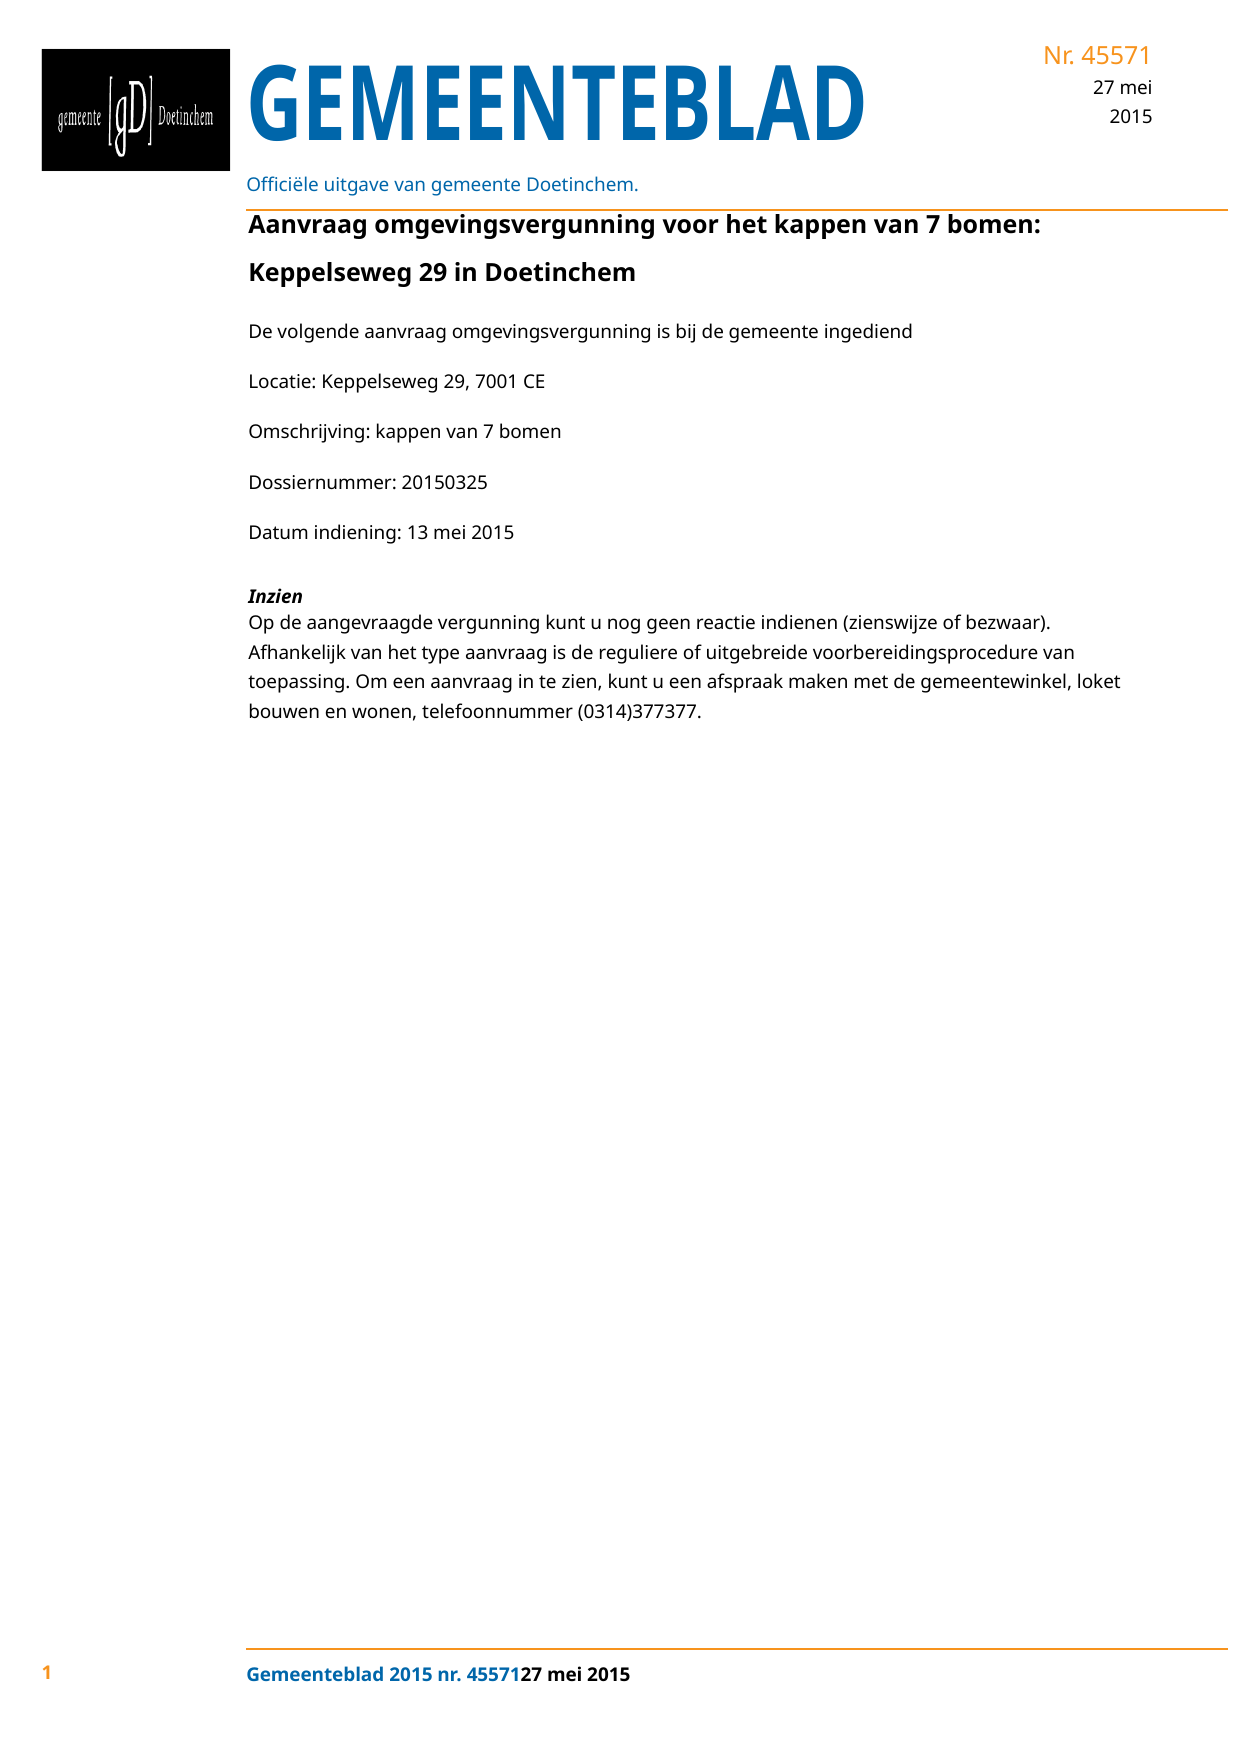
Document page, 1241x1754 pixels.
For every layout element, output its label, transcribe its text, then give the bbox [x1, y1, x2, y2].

text Dossiernummer: 20150325 [248, 469, 1152, 495]
text Op de aangevraagde vergunning kunt u nog geen reactie indienen (zienswijze of bezwaar). Afhankelijk van het type aanvraag is de reguliere of uitgebreide voorbereidingsprocedure van toepassing. Om een aanvraag in te zien, kunt u een afspraak maken met de gemeentewinkel, loket bouwen en wonen, telefoonnummer (0314)377377. [248, 609, 1152, 724]
picture [41, 47, 231, 172]
text Locatie: Keppelseweg 29, 7001 CE [248, 368, 1152, 394]
text Datum indiening: 13 mei 2015 [248, 519, 1152, 545]
text De volgende aanvraag omgevingsvergunning is bij de gemeente ingediend [248, 318, 1152, 344]
text Omschrijving: kappen van 7 bomen [248, 419, 1152, 444]
text Inzien [248, 583, 1152, 609]
text Aanvraag omgevingsvergunning voor het kappen van 7 bomen: Keppelseweg 29 in Doetinchem [248, 211, 1152, 288]
